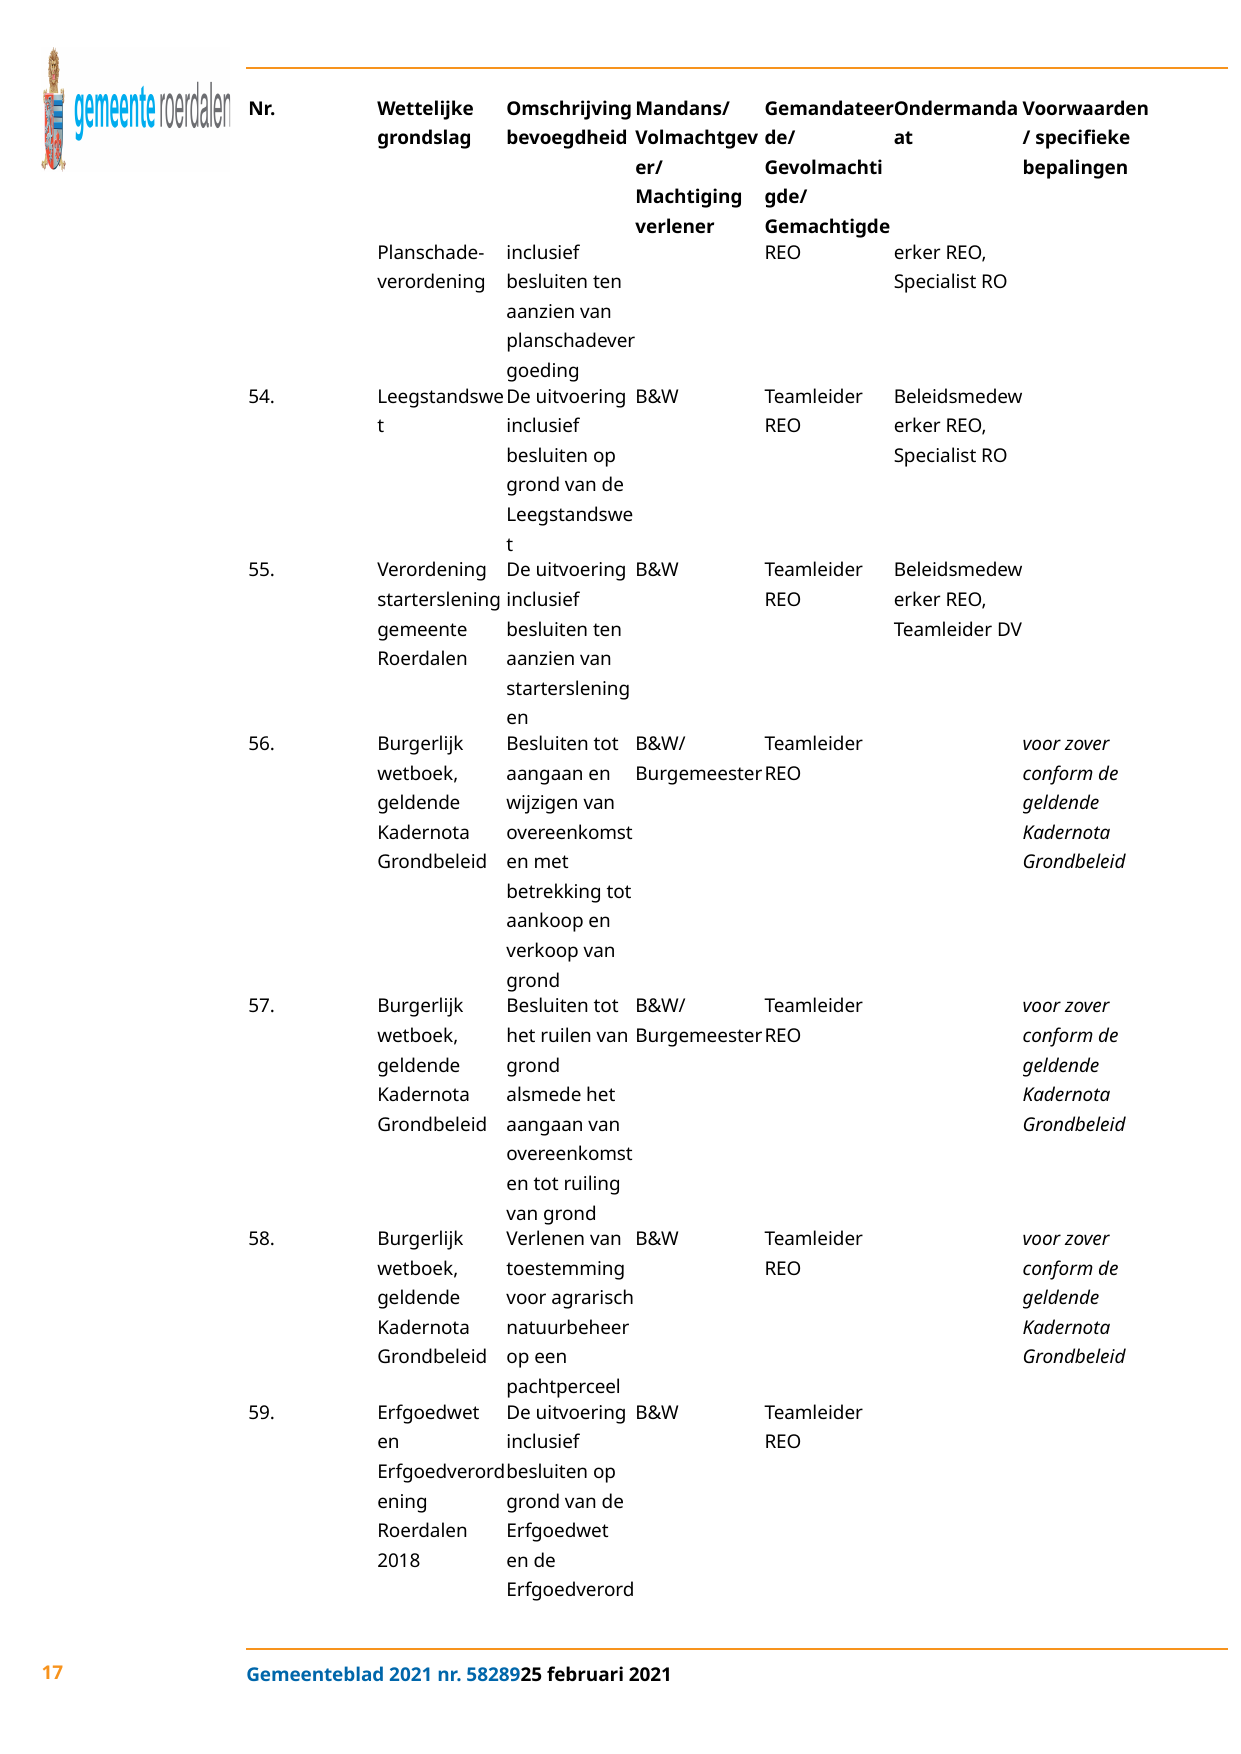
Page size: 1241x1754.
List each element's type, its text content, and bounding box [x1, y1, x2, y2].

table_cell De uitvoering inclusief besluiten op grond van de Leegstandswet [506, 383, 635, 557]
table_cell Erfgoedwet en Erfgoedverordening Roerdalen 2018 [377, 1399, 506, 1602]
table_cell Teamleider REO [764, 730, 893, 993]
table_cell Beleidsmedewerker REO, Teamleider DV [894, 557, 1022, 730]
table_cell Besluiten tot het ruilen van grond alsmede het aangaan van overeenkomsten tot ruiling van grond [506, 993, 635, 1225]
table_cell De uitvoering inclusief besluiten op grond van de Erfgoedwet en de Erfgoedverord [506, 1399, 635, 1602]
table_cell [1023, 239, 1152, 383]
table_header Ondermandaat [894, 95, 1022, 239]
table_cell B&W [635, 557, 764, 730]
table_cell Burgerlijk wetboek, geldende Kadernota Grondbeleid [377, 993, 506, 1225]
table_cell Planschade-verordening [377, 239, 506, 383]
table_cell Leegstandswet [377, 383, 506, 557]
table_cell [894, 1225, 1022, 1399]
picture [41, 47, 231, 172]
table_cell [248, 239, 377, 383]
table_cell Teamleider REO [764, 993, 893, 1225]
table_cell Beleidsmedewerker REO, Specialist RO [894, 383, 1022, 557]
table_cell Verordening starterslening gemeente Roerdalen [377, 557, 506, 730]
table_cell Verlenen van toestemming voor agrarisch natuurbeheer op een pachtperceel [506, 1225, 635, 1399]
table_cell 59. [248, 1399, 377, 1602]
table_header Voorwaarden / specifieke bepalingen [1023, 95, 1152, 239]
table_cell [894, 1399, 1022, 1602]
table_cell 54. [248, 383, 377, 557]
table_cell [1023, 1399, 1152, 1602]
table_cell 55. [248, 557, 377, 730]
table_cell B&W [635, 383, 764, 557]
table_cell B&W/ Burgemeester [635, 730, 764, 993]
table_cell [1023, 383, 1152, 557]
table_cell Teamleider REO [764, 557, 893, 730]
table_cell B&W [635, 1225, 764, 1399]
table_cell voor zover conform de geldende Kadernota Grondbeleid [1023, 730, 1152, 993]
table_header Gemandateerde/ Gevolmachtigde/ Gemachtigde [764, 95, 893, 239]
table_cell B&W/ Burgemeester [635, 993, 764, 1225]
table_cell voor zover conform de geldende Kadernota Grondbeleid [1023, 993, 1152, 1225]
table_cell Teamleider REO [764, 1225, 893, 1399]
table_cell voor zover conform de geldende Kadernota Grondbeleid [1023, 1225, 1152, 1399]
table_cell 56. [248, 730, 377, 993]
table_cell [894, 730, 1022, 993]
table_cell Teamleider REO [764, 383, 893, 557]
table_cell inclusief besluiten ten aanzien van planschadevergoeding [506, 239, 635, 383]
table_cell Burgerlijk wetboek, geldende Kadernota Grondbeleid [377, 1225, 506, 1399]
table_cell 57. [248, 993, 377, 1225]
table_cell [1023, 557, 1152, 730]
table_header Omschrijving bevoegdheid [506, 95, 635, 239]
table_header Wettelijke grondslag [377, 95, 506, 239]
table_cell REO [764, 239, 893, 383]
table_cell [635, 239, 764, 383]
table_cell De uitvoering inclusief besluiten ten aanzien van startersleningen [506, 557, 635, 730]
table_cell 58. [248, 1225, 377, 1399]
table_cell erker REO, Specialist RO [894, 239, 1022, 383]
table_cell [894, 993, 1022, 1225]
table_header Nr. [248, 95, 377, 239]
table_cell B&W [635, 1399, 764, 1602]
table_cell Burgerlijk wetboek, geldende Kadernota Grondbeleid [377, 730, 506, 993]
table_cell Teamleider REO [764, 1399, 893, 1602]
table_cell Besluiten tot aangaan en wijzigen van overeenkomsten met betrekking tot aankoop en verkoop van grond [506, 730, 635, 993]
table_header Mandans/ Volmachtgever/ Machtiging verlener [635, 95, 764, 239]
